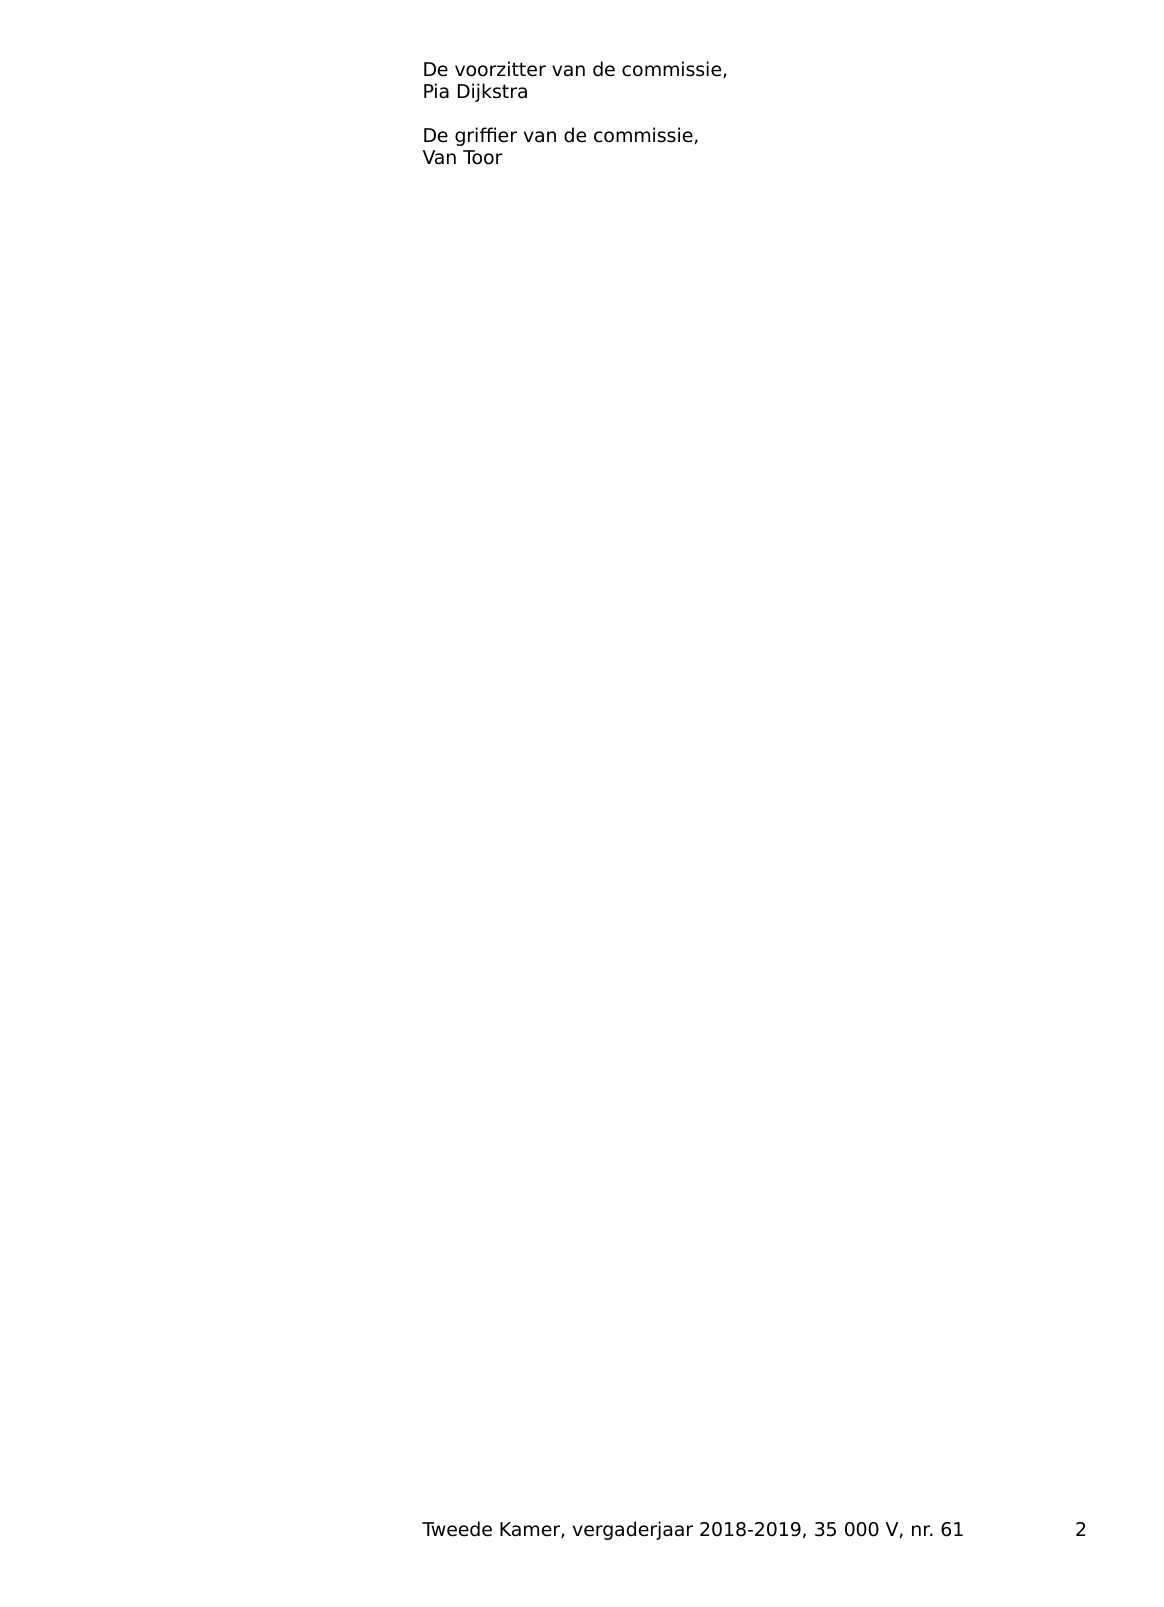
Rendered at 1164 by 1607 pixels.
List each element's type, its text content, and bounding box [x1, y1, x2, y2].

text De griffier van de commissie, Van Toor [422, 125, 1087, 169]
text De voorzitter van de commissie, Pia Dijkstra [422, 59, 1087, 103]
